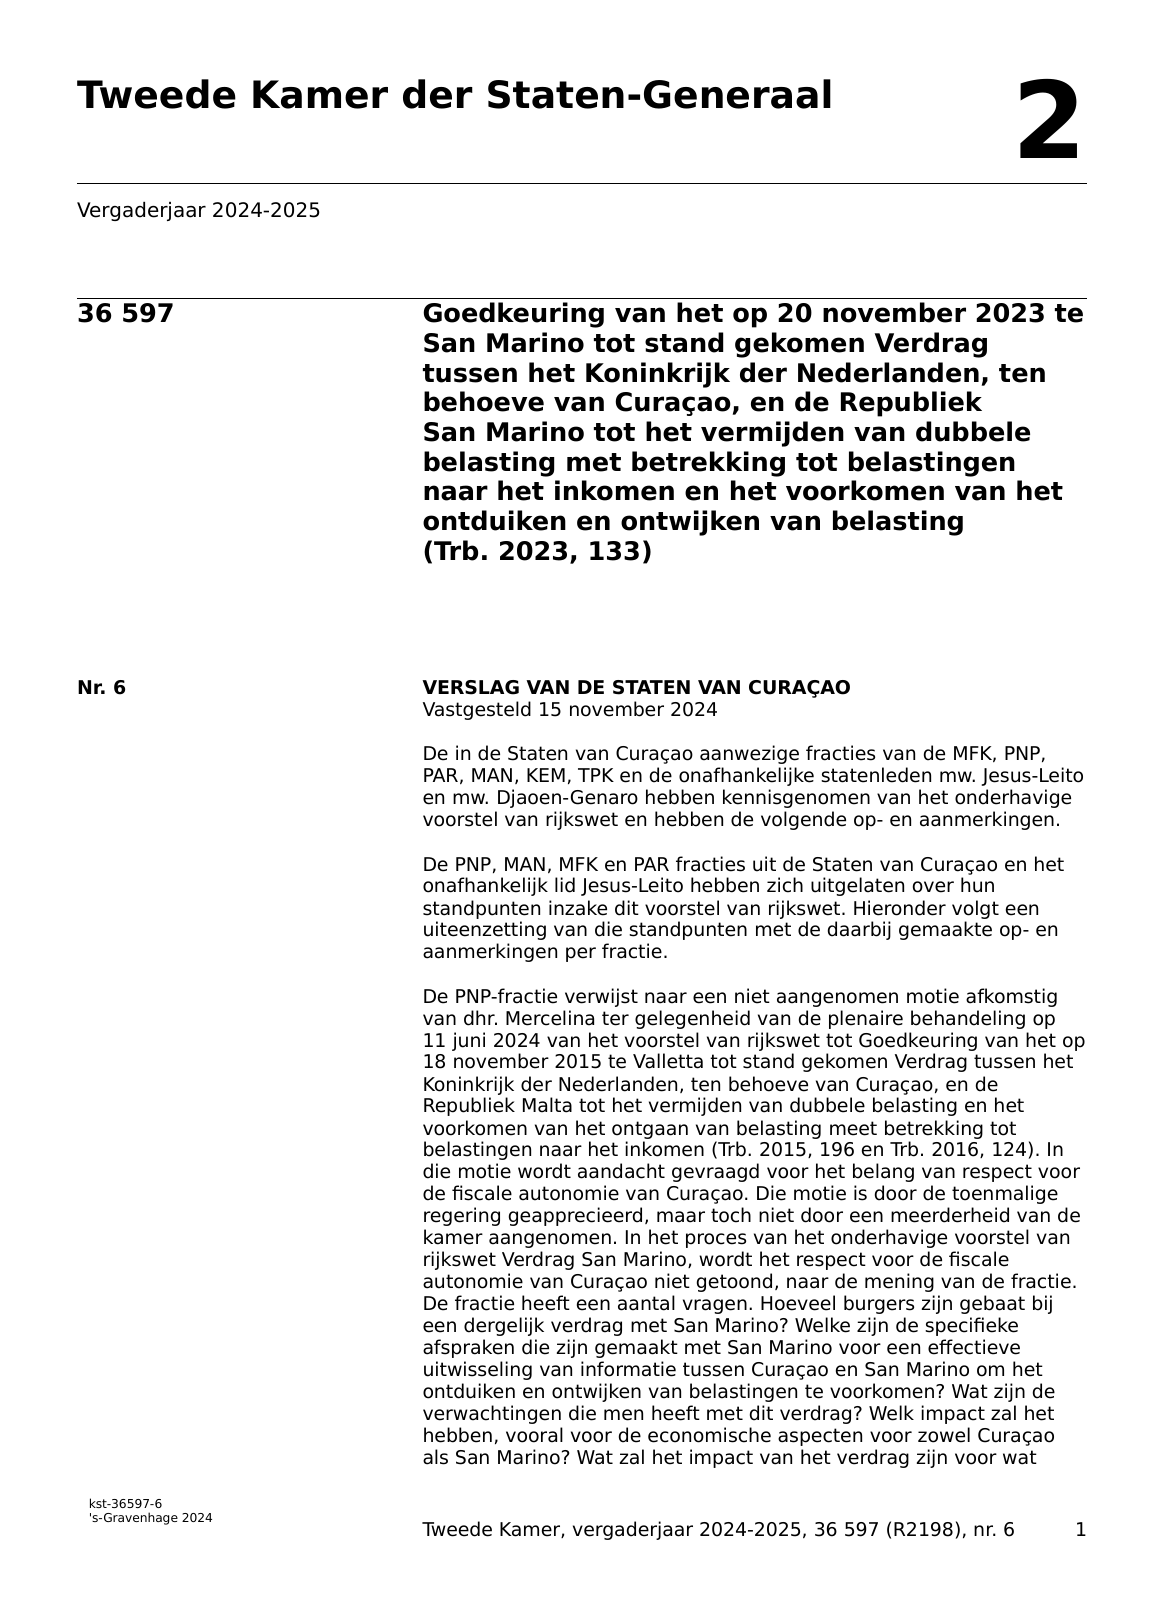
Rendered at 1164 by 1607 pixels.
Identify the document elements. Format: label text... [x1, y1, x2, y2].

text De fractie heeft een aantal vragen. Hoeveel burgers zijn gebaat bij een dergelijk verdrag met San Marino? Welke zijn de specifieke afspraken die zijn gemaakt met San Marino voor een effectieve uitwisseling van informatie tussen Curaçao en San Marino om het ontduiken en ontwijken van belastingen te voorkomen? Wat zijn de verwachtingen die men heeft met dit verdrag? Welk impact zal het hebben, vooral voor de economische aspecten voor zowel Curaçao als San Marino? Wat zal het impact van het verdrag zijn voor wat [422, 1293, 1087, 1469]
text De in de Staten van Curaçao aanwezige fracties van de MFK, PNP, PAR, MAN, KEM, TPK en de onafhankelijke statenleden mw. Jesus-Leito en mw. Djaoen-Genaro hebben kennisgenomen van het onderhavige voorstel van rijkswet en hebben de volgende op- en aanmerkingen. [422, 743, 1087, 831]
text kst-36597-6 [88, 1497, 323, 1511]
text De PNP, MAN, MFK en PAR fracties uit de Staten van Curaçao en het onafhankelijk lid Jesus-Leito hebben zich uitgelaten over hun standpunten inzake dit voorstel van rijkswet. Hieronder volgt een uiteenzetting van die standpunten met de daarbij gemaakte op- en aanmerkingen per fractie. [422, 853, 1087, 963]
text 's-Gravenhage 2024 [88, 1511, 323, 1525]
subtitle Nr. 6 VERSLAG VAN DE STATEN VAN CURAÇAO [77, 677, 1087, 699]
text Vastgesteld 15 november 2024 [422, 699, 1087, 721]
subtitle 36 597 Goedkeuring van het op 20 november 2023 te San Marino tot stand gekomen Verdrag tussen het Koninkrijk der Nederlanden, ten behoeve van Curaçao, en de Republiek San Marino tot het vermijden van dubbele belasting met betrekking tot belastingen naar het inkomen en het voorkomen van het ontduiken en ontwijken van belasting (Trb. 2023, 133) [77, 299, 1087, 566]
table_header Tweede Kamer der Staten-Generaal [77, 59, 886, 183]
table_cell Vergaderjaar 2024-2025 [77, 184, 1087, 298]
text De PNP-fractie verwijst naar een niet aangenomen motie afkomstig van dhr. Mercelina ter gelegenheid van de plenaire behandeling op 11 juni 2024 van het voorstel van rijkswet tot Goedkeuring van het op 18 november 2015 te Valletta tot stand gekomen Verdrag tussen het Koninkrijk der Nederlanden, ten behoeve van Curaçao, en de Republiek Malta tot het vermijden van dubbele belasting en het voorkomen van het ontgaan van belasting meet betrekking tot belastingen naar het inkomen (Trb. 2015, 196 en Trb. 2016, 124). In die motie wordt aandacht gevraagd voor het belang van respect voor de fiscale autonomie van Curaçao. Die motie is door de toenmalige regering geapprecieerd, maar toch niet door een meerderheid van de kamer aangenomen. In het proces van het onderhavige voorstel van rijkswet Verdrag San Marino, wordt het respect voor de fiscale autonomie van Curaçao niet getoond, naar de mening van de fractie. [422, 986, 1087, 1293]
table_header 2 [886, 59, 1087, 183]
